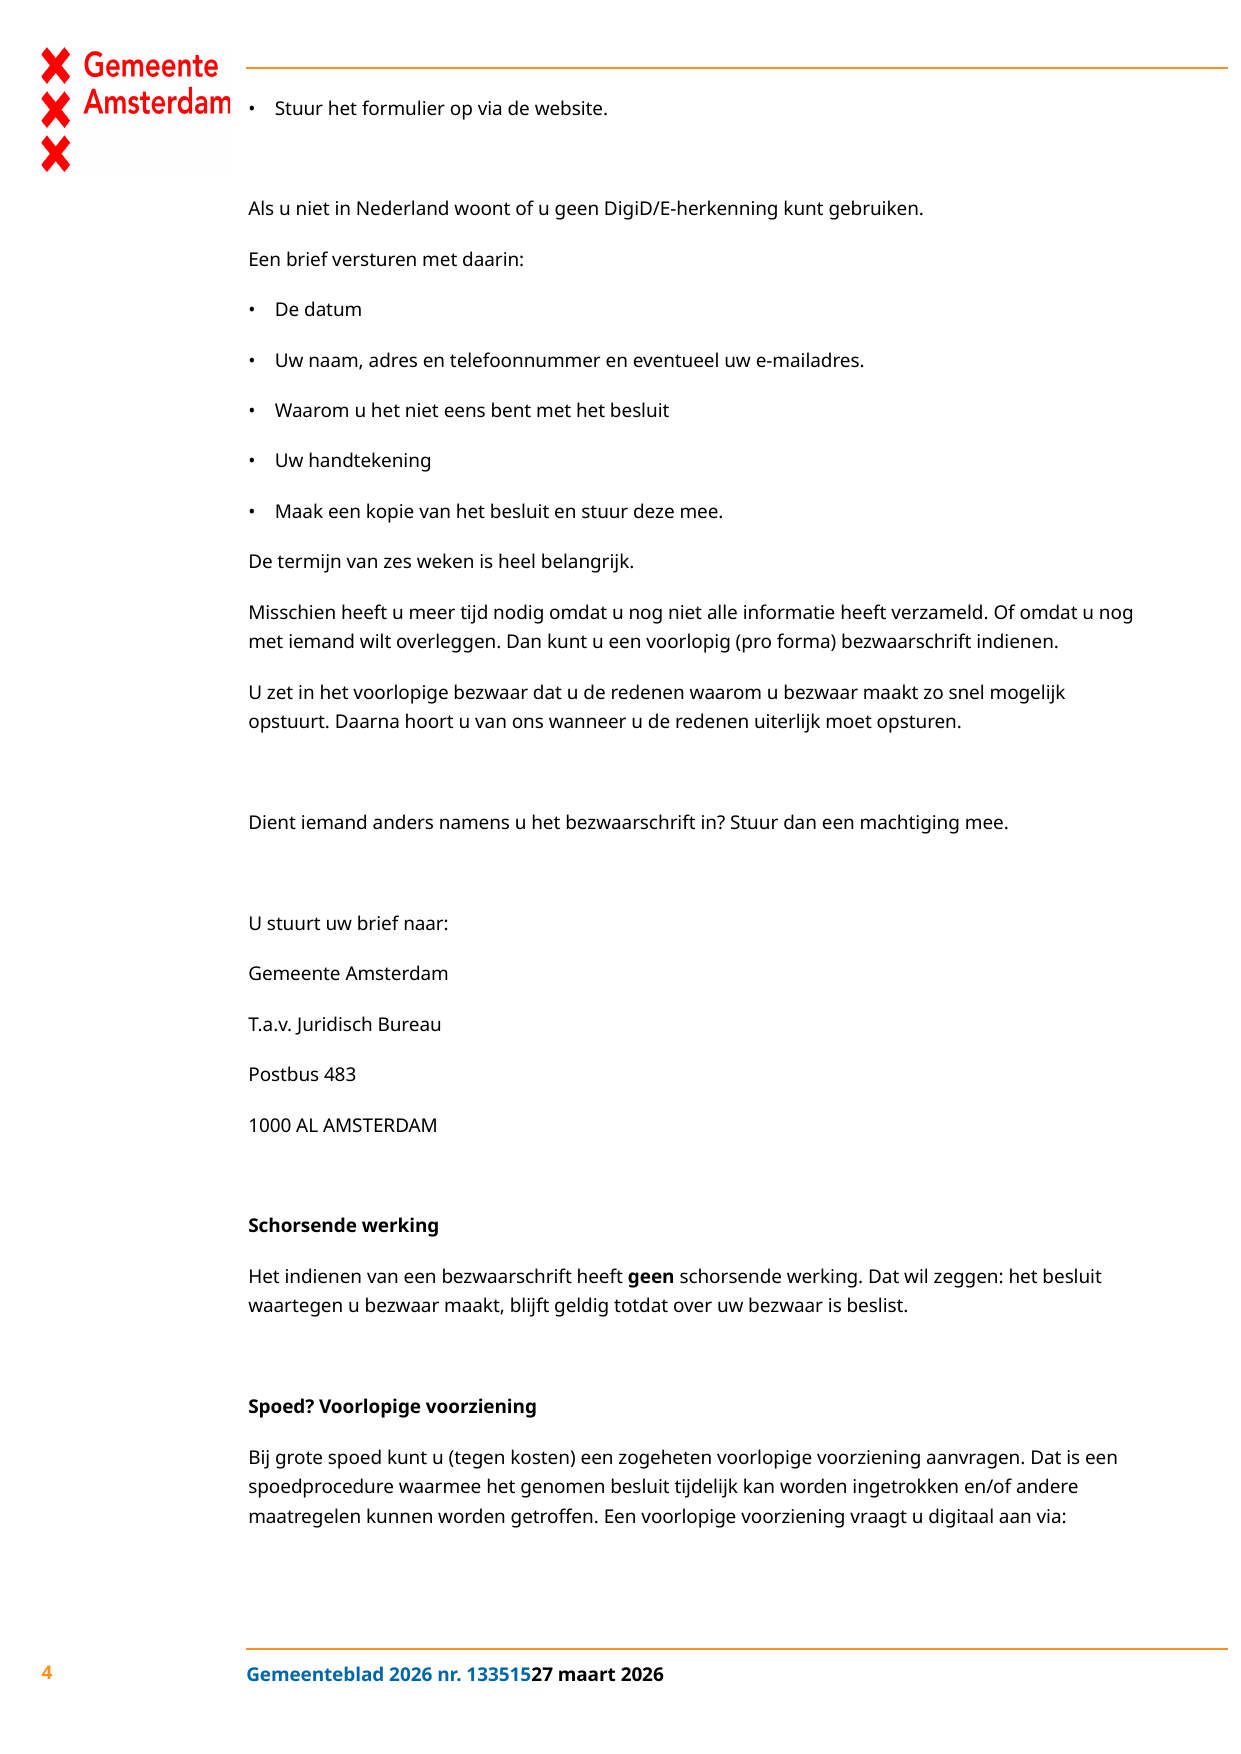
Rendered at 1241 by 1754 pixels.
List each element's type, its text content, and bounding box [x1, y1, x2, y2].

text Als u niet in Nederland woont of u geen DigiD/E-herkenning kunt gebruiken. [248, 196, 1152, 221]
picture [41, 47, 231, 172]
text U stuurt uw brief naar: [248, 910, 1152, 936]
text Spoed? Voorlopige voorziening [248, 1393, 1152, 1419]
text • Uw naam, adres en telefoonnummer en eventueel uw e-mailadres. [248, 347, 1152, 373]
text Gemeente Amsterdam [248, 961, 1152, 986]
text Misschien heeft u meer tijd nodig omdat u nog niet alle informatie heeft verzameld. Of omdat u nog met iemand wilt overleggen. Dan kunt u een voorlopig (pro forma) bezwaarschrift indienen. [248, 599, 1152, 654]
text Bij grote spoed kunt u (tegen kosten) een zogeheten voorlopige voorziening aanvragen. Dat is een spoedprocedure waarmee het genomen besluit tijdelijk kan worden ingetrokken en/of andere maatregelen kunnen worden getroffen. Een voorlopige voorziening vraagt u digitaal aan via: [248, 1444, 1152, 1529]
text • Uw handtekening [248, 448, 1152, 473]
text De termijn van zes weken is heel belangrijk. [248, 548, 1152, 574]
text 1000 AL AMSTERDAM [248, 1112, 1152, 1138]
text Het indienen van een bezwaarschrift heeft geen schorsende werking. Dat wil zeggen: het besluit waartegen u bezwaar maakt, blijft geldig totdat over uw bezwaar is beslist. [248, 1263, 1152, 1318]
text Dient iemand anders namens u het bezwaarschrift in? Stuur dan een machtiging mee. [248, 809, 1152, 835]
text • De datum [248, 296, 1152, 322]
text Schorsende werking [248, 1213, 1152, 1238]
text Een brief versturen met daarin: [248, 246, 1152, 272]
text T.a.v. Juridisch Bureau [248, 1011, 1152, 1037]
text • Waarom u het niet eens bent met het besluit [248, 397, 1152, 423]
text U zet in het voorlopige bezwaar dat u de redenen waarom u bezwaar maakt zo snel mogelijk opstuurt. Daarna hoort u van ons wanneer u de redenen uiterlijk moet opsturen. [248, 679, 1152, 734]
text • Maak een kopie van het besluit en stuur deze mee. [248, 498, 1152, 524]
text • Stuur het formulier op via de website. [248, 95, 1152, 121]
text Postbus 483 [248, 1061, 1152, 1087]
